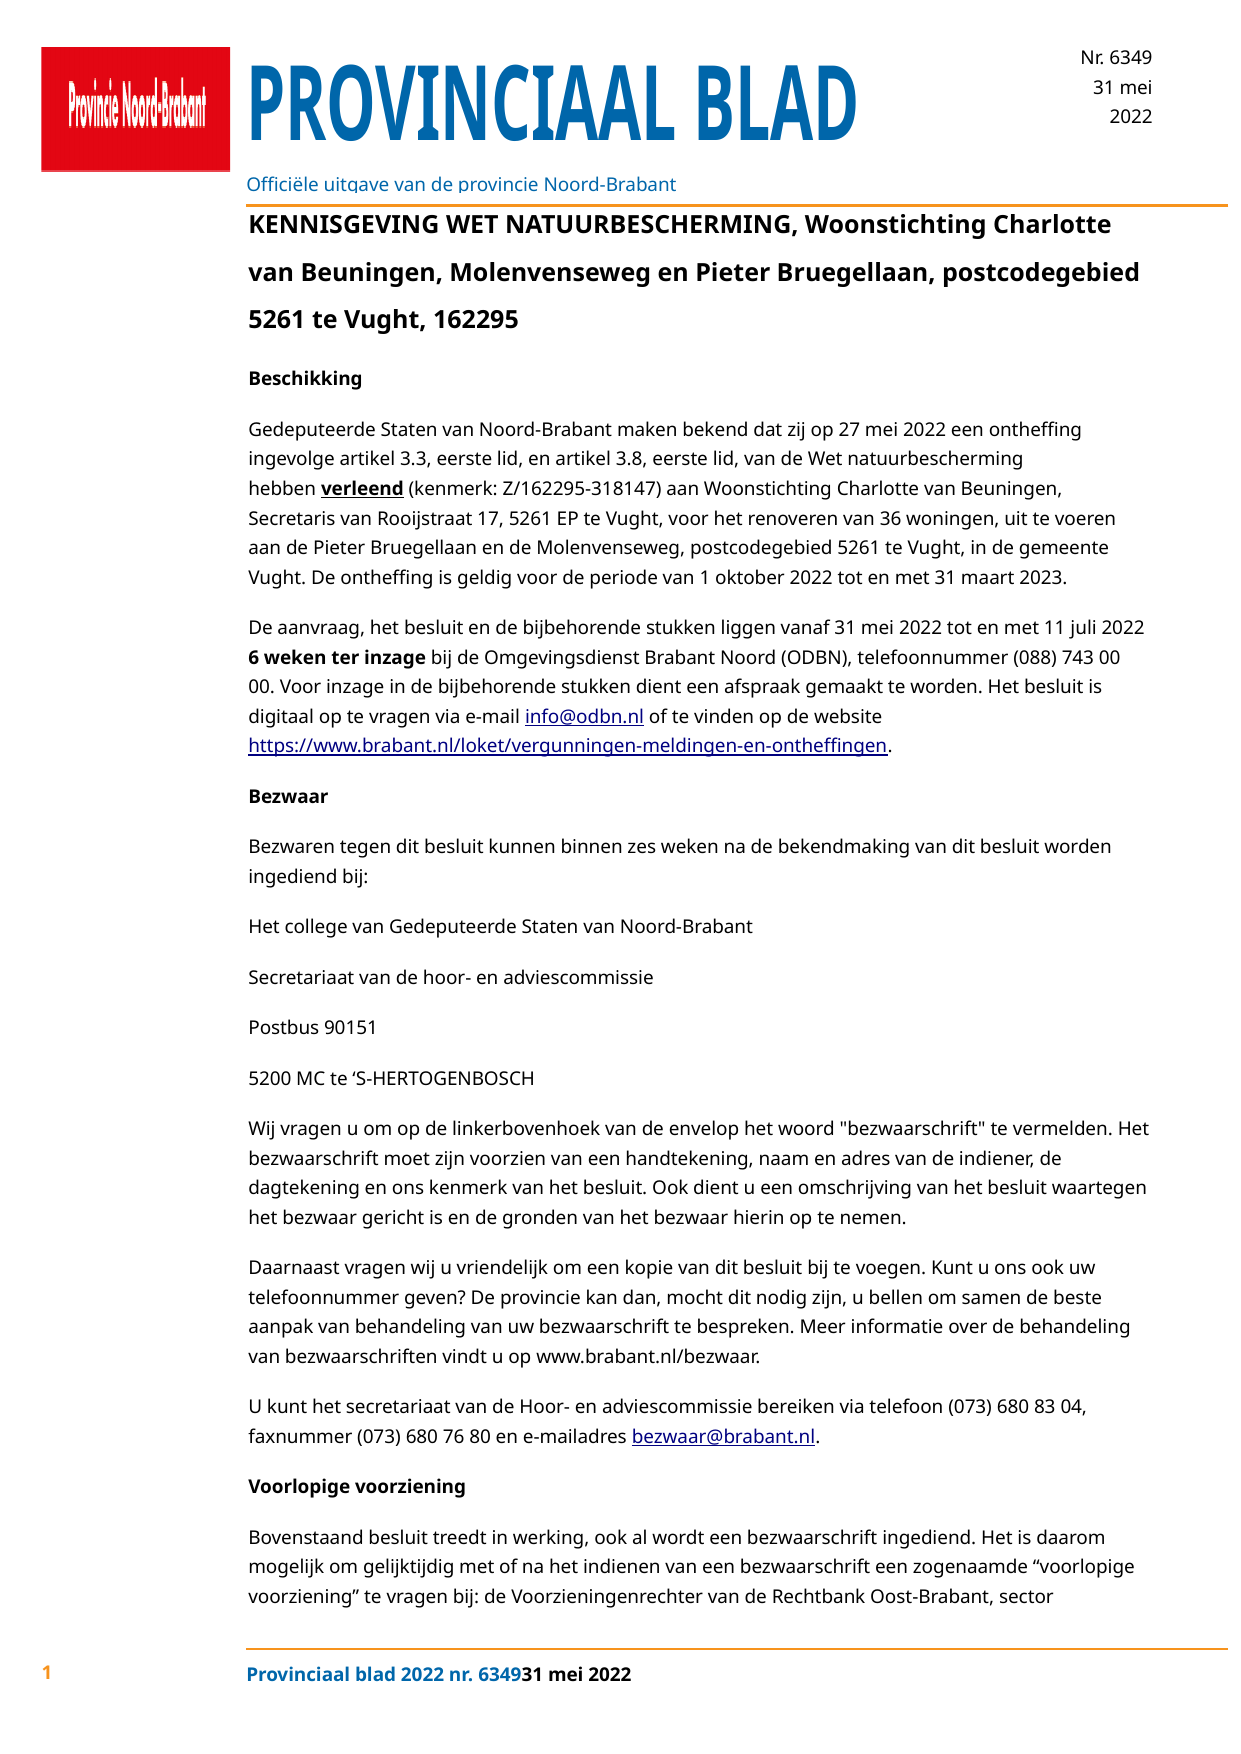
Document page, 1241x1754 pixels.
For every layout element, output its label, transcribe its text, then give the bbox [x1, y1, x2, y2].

picture [41, 47, 231, 172]
text Wij vragen u om op de linkerbovenhoek van de envelop het woord "bezwaarschrift" te vermelden. Het bezwaarschrift moet zijn voorzien van een handtekening, naam en adres van de indiener, de dagtekening en ons kenmerk van het besluit. Ook dient u een omschrijving van het besluit waartegen het bezwaar gericht is en de gronden van het bezwaar hierin op te nemen. [248, 1115, 1152, 1229]
text Voorlopige voorziening [248, 1473, 1152, 1499]
text Secretariaat van de hoor- en adviescommissie [248, 964, 1152, 989]
text Bezwaren tegen dit besluit kunnen binnen zes weken na de bekendmaking van dit besluit worden ingediend bij: [248, 833, 1152, 889]
text De aanvraag, het besluit en de bijbehorende stukken liggen vanaf 31 mei 2022 tot en met 11 juli 2022 6 weken ter inzage bij de Omgevingsdienst Brabant Noord (ODBN), telefoonnummer (088) 743 00 00. Voor inzage in de bijbehorende stukken dient een afspraak gemaakt te worden. Het besluit is digitaal op te vragen via e-mail info@odbn.nl of te vinden op de website https://www.brabant.nl/loket/vergunningen-meldingen-en-ontheffingen. [248, 614, 1152, 758]
text Beschikking [248, 366, 1152, 391]
text Daarnaast vragen wij u vriendelijk om een kopie van dit besluit bij te voegen. Kunt u ons ook uw telefoonnummer geven? De provincie kan dan, mocht dit nodig zijn, u bellen om samen de beste aanpak van behandeling van uw bezwaarschrift te bespreken. Meer informatie over de behandeling van bezwaarschriften vindt u op www.brabant.nl/bezwaar. [248, 1254, 1152, 1369]
text Bovenstaand besluit treedt in werking, ook al wordt een bezwaarschrift ingediend. Het is daarom mogelijk om gelijktijdig met of na het indienen van een bezwaarschrift een zogenaamde “voorlopige voorziening” te vragen bij: de Voorzieningenrechter van de Rechtbank Oost-Brabant, sector [248, 1524, 1152, 1609]
text 5200 MC te ‘S‑HERTOGENBOSCH [248, 1065, 1152, 1090]
text KENNISGEVING WET NATUURBESCHERMING, Woonstichting Charlotte van Beuningen, Molenvenseweg en Pieter Bruegellaan, postcodegebied 5261 te Vught, 162295 [248, 207, 1152, 336]
text Postbus 90151 [248, 1014, 1152, 1040]
text Het college van Gedeputeerde Staten van Noord-Brabant [248, 913, 1152, 939]
text Gedeputeerde Staten van Noord-Brabant maken bekend dat zij op 27 mei 2022 een ontheffing ingevolge artikel 3.3, eerste lid, en artikel 3.8, eerste lid, van de Wet natuurbescherming hebben verleend (kenmerk: Z/162295-318147) aan Woonstichting Charlotte van Beuningen, Secretaris van Rooijstraat 17, 5261 EP te Vught, voor het renoveren van 36 woningen, uit te voeren aan de Pieter Bruegellaan en de Molenvenseweg, postcodegebied 5261 te Vught, in de gemeente Vught. De ontheffing is geldig voor de periode van 1 oktober 2022 tot en met 31 maart 2023. [248, 416, 1152, 589]
text Bezwaar [248, 783, 1152, 809]
text U kunt het secretariaat van de Hoor- en adviescommissie bereiken via telefoon (073) 680 83 04, faxnummer (073) 680 76 80 en e-mailadres bezwaar@brabant.nl. [248, 1393, 1152, 1449]
